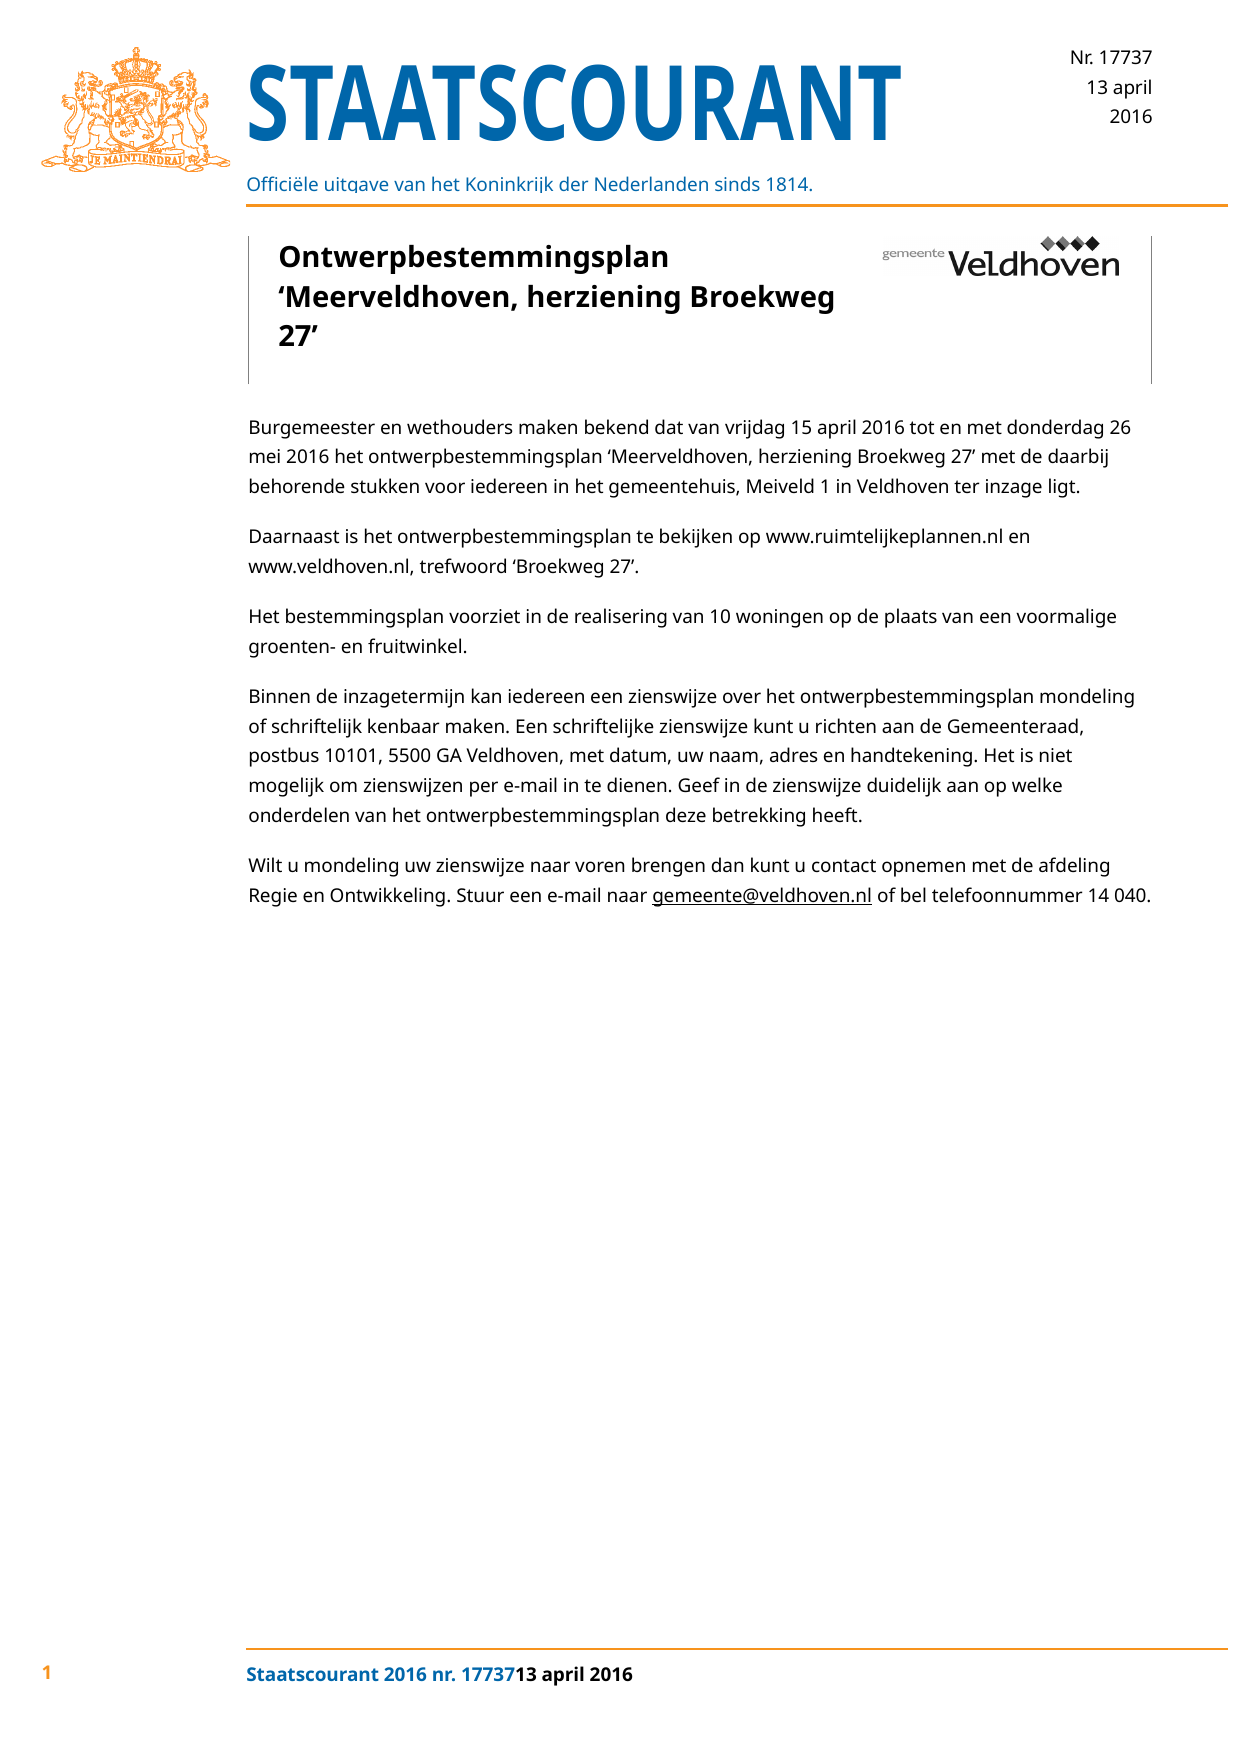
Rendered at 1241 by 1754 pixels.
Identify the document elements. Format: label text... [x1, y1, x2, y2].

picture [41, 47, 231, 172]
text Het bestemmingsplan voorziet in de realisering van 10 woningen op de plaats van een voormalige groenten- en fruitwinkel. [248, 603, 1152, 659]
text Daarnaast is het ontwerpbestemmingsplan te bekijken op www.ruimtelijkeplannen.nl en www.veldhoven.nl, trefwoord ‘Broekweg 27’. [248, 523, 1152, 579]
picture [882, 236, 1119, 276]
text Wilt u mondeling uw zienswijze naar voren brengen dan kunt u contact opnemen met de afdeling Regie en Ontwikkeling. Stuur een e-mail naar gemeente@veldhoven.nl of bel telefoonnummer 14 040. [248, 852, 1152, 908]
text Burgemeester en wethouders maken bekend dat van vrijdag 15 april 2016 tot en met donderdag 26 mei 2016 het ontwerpbestemmingsplan ‘Meerveldhoven, herziening Broekweg 27’ met de daarbij behorende stukken voor iedereen in het gemeentehuis, Meiveld 1 in Veldhoven ter inzage ligt. [248, 414, 1152, 499]
text Binnen de inzagetermijn kan iedereen een zienswijze over het ontwerpbestemmingsplan mondeling of schriftelijk kenbaar maken. Een schriftelijke zienswijze kunt u richten aan de Gemeenteraad, postbus 10101, 5500 GA Veldhoven, met datum, uw naam, adres en handtekening. Het is niet mogelijk om zienswijzen per e-mail in te dienen. Geef in de zienswijze duidelijk aan op welke onderdelen van het ontwerpbestemmingsplan deze betrekking heeft. [248, 683, 1152, 828]
table_header [850, 236, 1151, 384]
table_header Ontwerpbestemmingsplan ‘Meerveldhoven, herziening Broekweg 27’ [249, 236, 850, 384]
